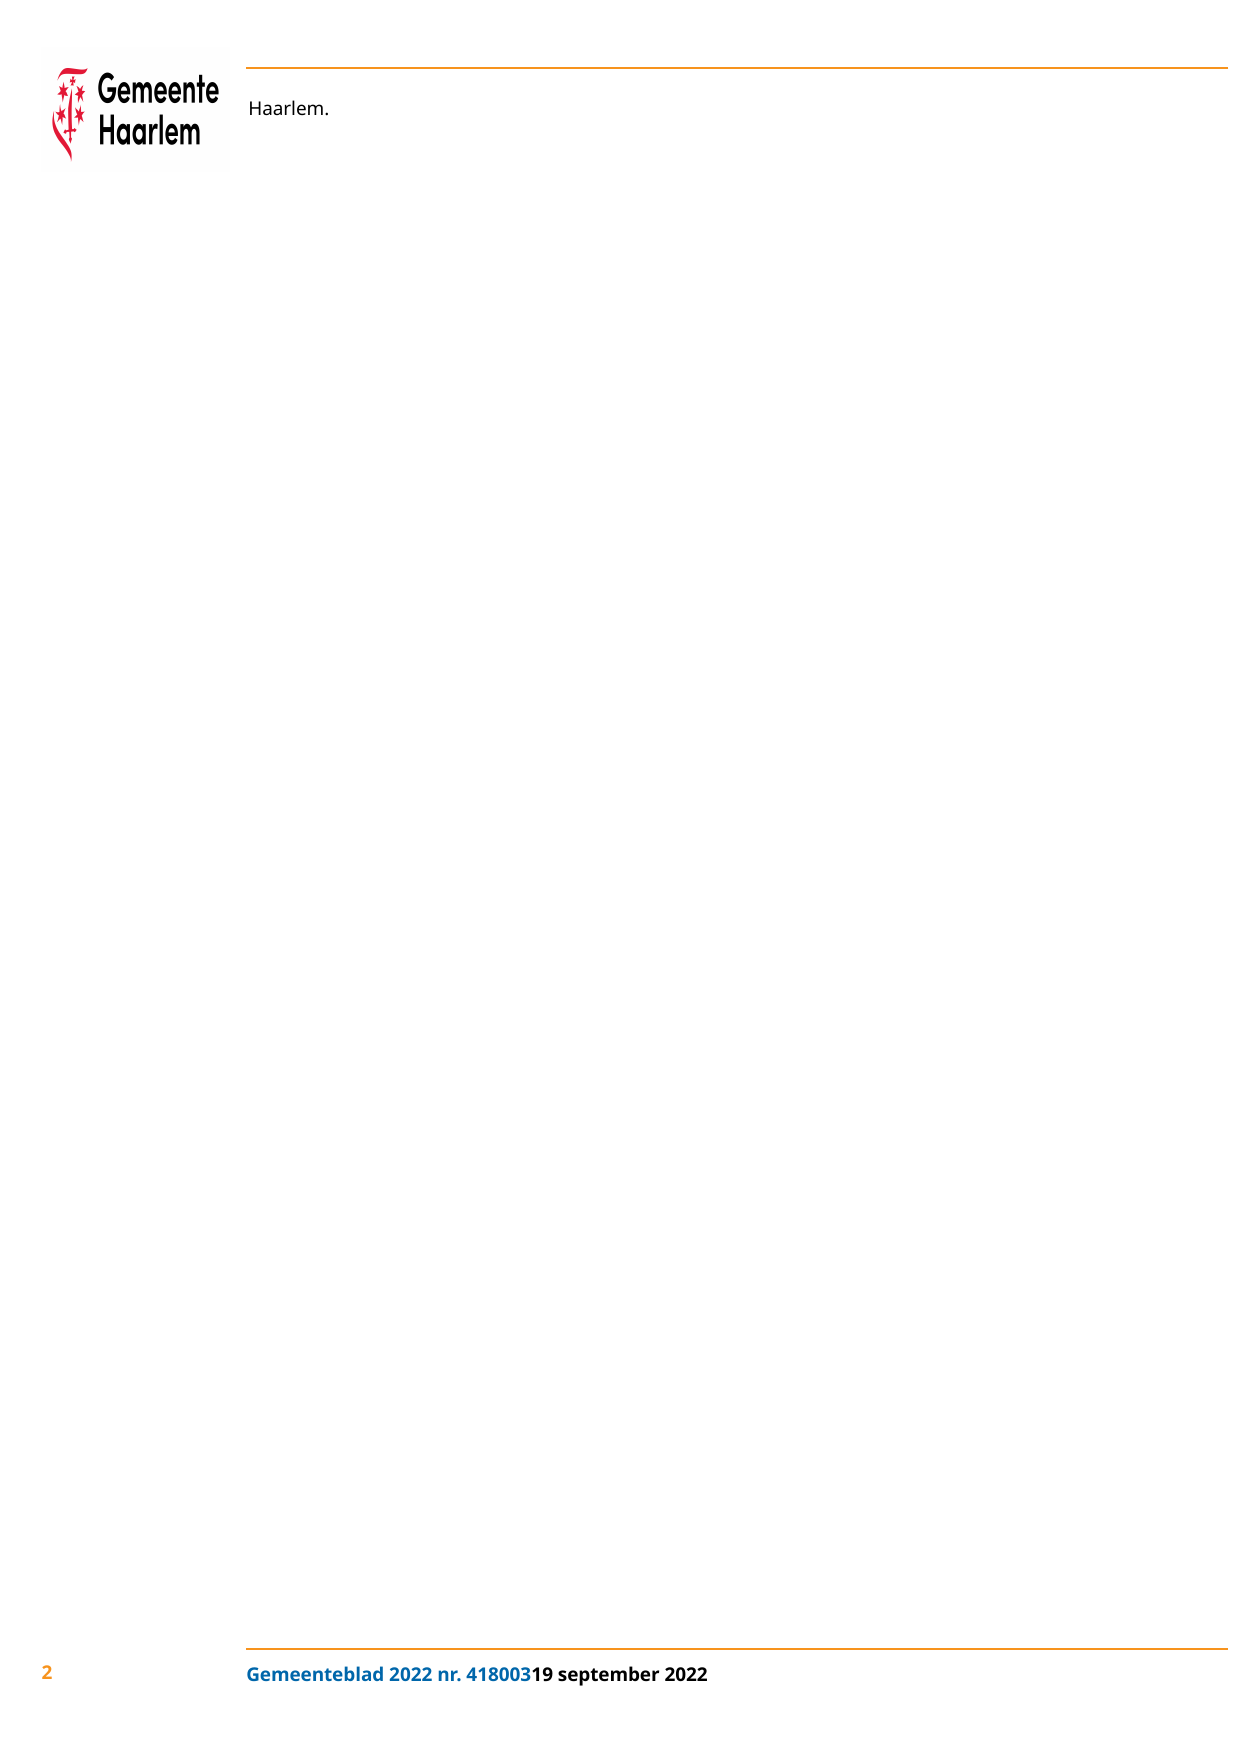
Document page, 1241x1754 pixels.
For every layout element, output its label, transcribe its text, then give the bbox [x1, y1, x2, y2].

picture [41, 47, 231, 172]
text Haarlem. [248, 95, 1152, 121]
